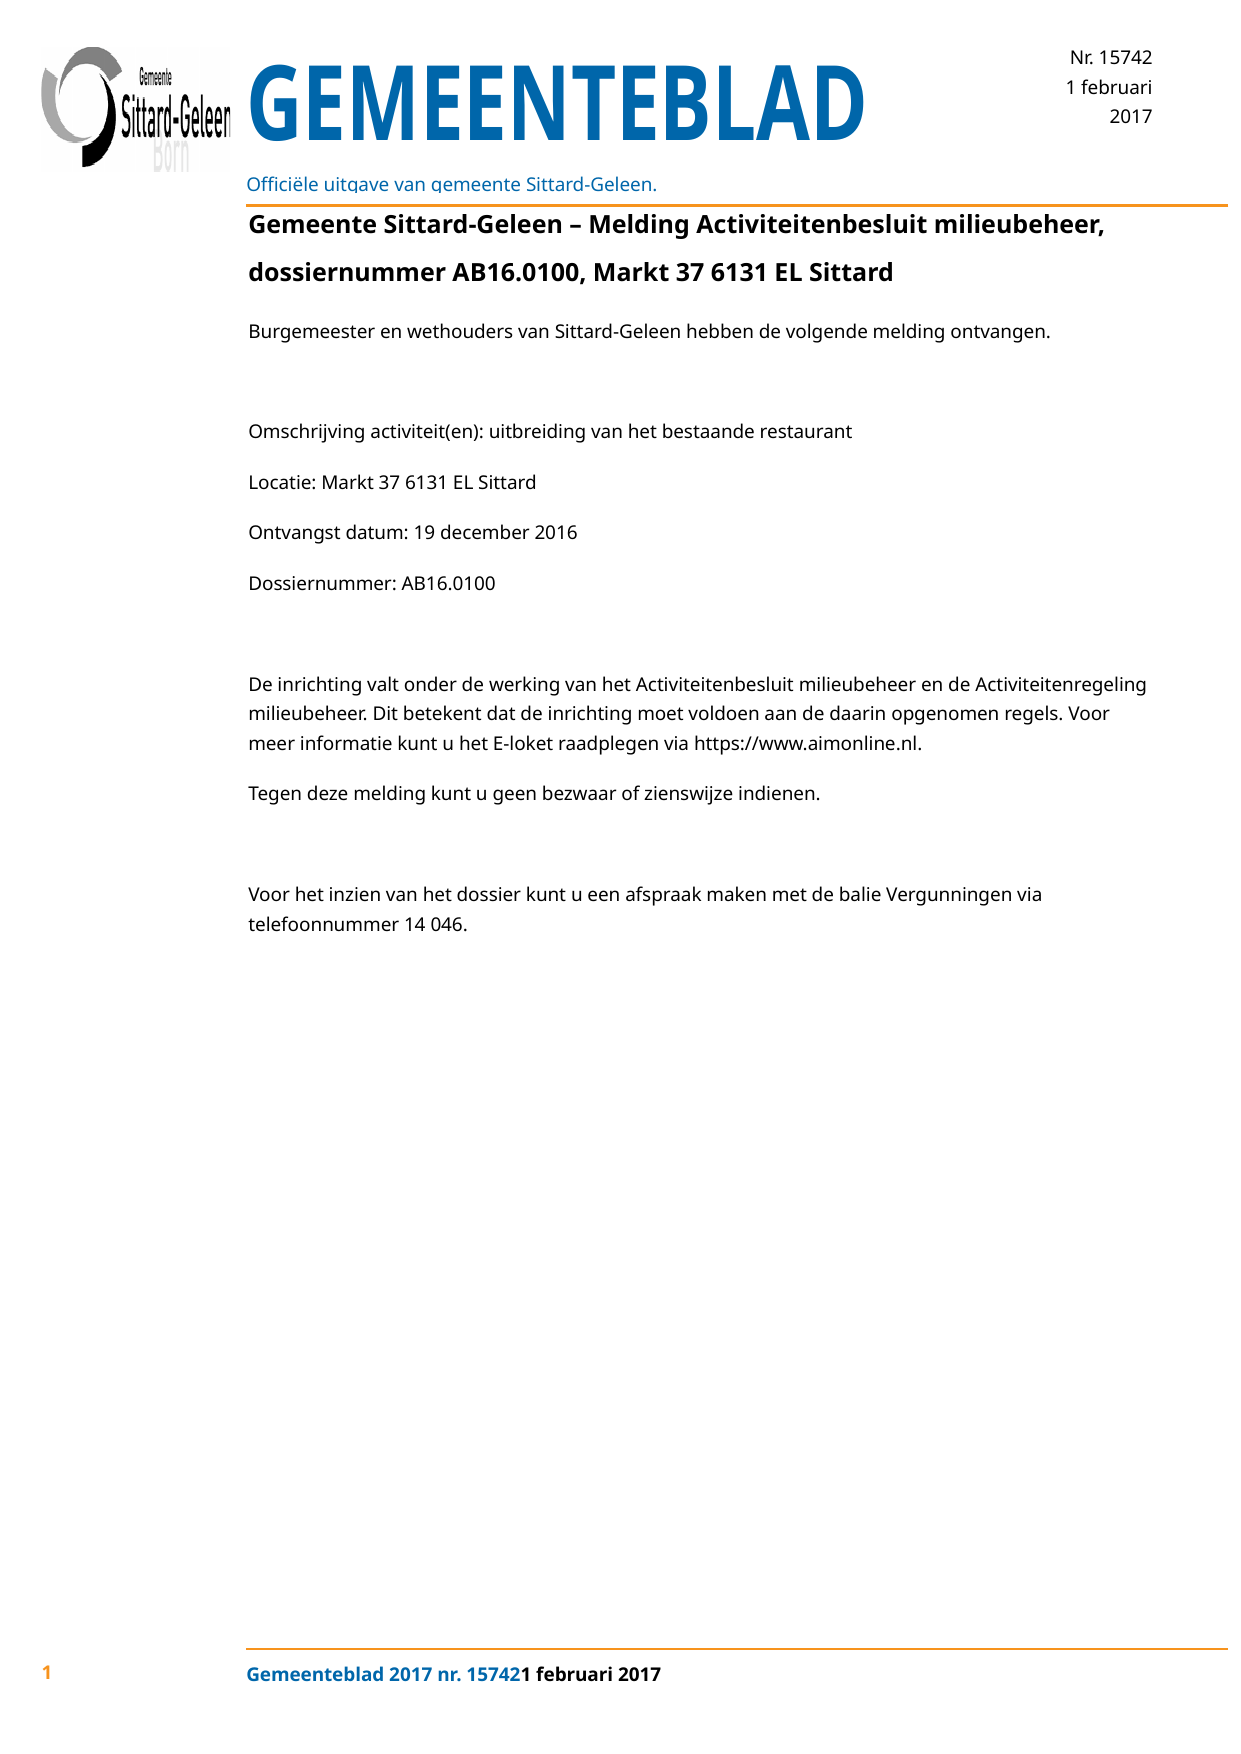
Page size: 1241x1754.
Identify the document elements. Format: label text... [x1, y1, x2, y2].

text Locatie: Markt 37 6131 EL Sittard [248, 469, 1152, 495]
text Ontvangst datum: 19 december 2016 [248, 519, 1152, 545]
text Omschrijving activiteit(en): uitbreiding van het bestaande restaurant [248, 419, 1152, 444]
text De inrichting valt onder de werking van het Activiteitenbesluit milieubeheer en de Activiteitenregeling milieubeheer. Dit betekent dat de inrichting moet voldoen aan de daarin opgenomen regels. Voor meer informatie kunt u het E-loket raadplegen via https://www.aimonline.nl. [248, 671, 1152, 756]
text Gemeente Sittard-Geleen – Melding Activiteitenbesluit milieubeheer, dossiernummer AB16.0100, Markt 37 6131 EL Sittard [248, 207, 1152, 288]
text Burgemeester en wethouders van Sittard-Geleen hebben de volgende melding ontvangen. [248, 318, 1152, 344]
picture [41, 47, 231, 172]
text Voor het inzien van het dossier kunt u een afspraak maken met de balie Vergunningen via telefoonnummer 14 046. [248, 881, 1152, 937]
text Dossiernummer: AB16.0100 [248, 570, 1152, 596]
text Tegen deze melding kunt u geen bezwaar of zienswijze indienen. [248, 780, 1152, 806]
